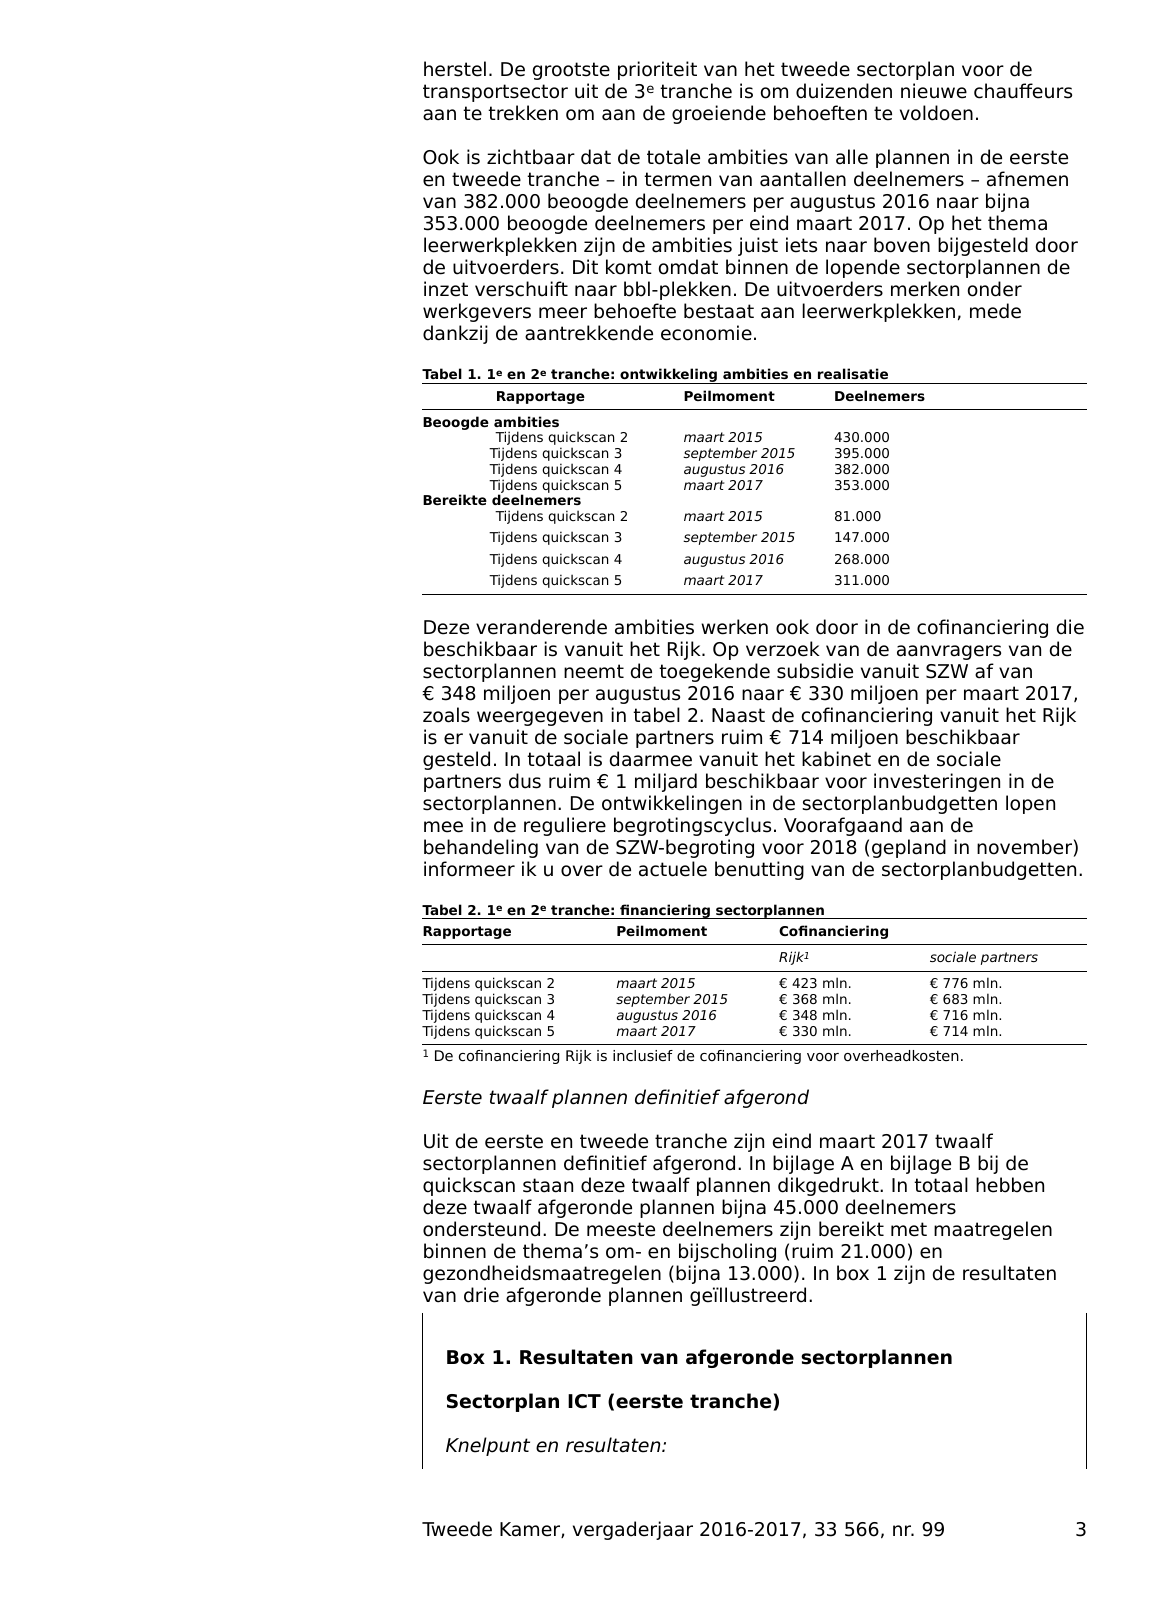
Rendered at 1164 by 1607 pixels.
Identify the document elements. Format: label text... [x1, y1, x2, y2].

table_cell sociale partners [924, 945, 1087, 971]
table_cell € 423 mln. [773, 972, 924, 992]
table_cell 353.000 [828, 478, 1087, 493]
table_cell september 2015 [678, 446, 828, 462]
text herstel. De grootste prioriteit van het tweede sectorplan voor de transportsector uit de 3e tranche is om duizenden nieuwe chauffeurs aan te trekken om aan de groeiende behoeften te voldoen. [422, 59, 1087, 125]
table_cell € 683 mln. [924, 992, 1087, 1008]
text Deze veranderende ambities werken ook door in de cofinanciering die beschikbaar is vanuit het Rijk. Op verzoek van de aanvragers van de sectorplannen neemt de toegekende subsidie vanuit SZW af van € 348 miljoen per augustus 2016 naar € 330 miljoen per maart 2017, zoals weergegeven in tabel 2. Naast de cofinanciering vanuit het Rijk is er vanuit de sociale partners ruim € 714 miljoen beschikbaar gesteld. In totaal is daarmee vanuit het kabinet en de sociale partners dus ruim € 1 miljard beschikbaar voor investeringen in de sectorplannen. De ontwikkelingen in de sectorplanbudgetten lopen mee in de reguliere begrotingscyclus. Voorafgaand aan de behandeling van de SZW-begroting voor 2018 (gepland in november) informeer ik u over de actuele benutting van de sectorplanbudgetten. [422, 617, 1087, 881]
table_cell [422, 509, 489, 594]
table_cell € 716 mln. [924, 1008, 1087, 1023]
table_cell 1 De cofinanciering Rijk is inclusief de cofinanciering voor overheadkosten. [422, 1045, 1087, 1065]
table_cell 430.000 [828, 430, 1087, 446]
table_cell 382.000 [828, 462, 1087, 477]
table_cell [610, 945, 773, 971]
table_cell september 2015 [678, 529, 828, 551]
table_cell 395.000 [828, 446, 1087, 462]
table_cell 81.000 [828, 509, 1087, 529]
table_cell Tijdens quickscan 4 [490, 551, 677, 572]
table_cell Peilmoment [610, 919, 773, 944]
table_cell € 776 mln. [924, 972, 1087, 992]
text Uit de eerste en tweede tranche zijn eind maart 2017 twaalf sectorplannen definitief afgerond. In bijlage A en bijlage B bij de quickscan staan deze twaalf plannen dikgedrukt. In totaal hebben deze twaalf afgeronde plannen bijna 45.000 deelnemers ondersteund. De meeste deelnemers zijn bereikt met maatregelen binnen de thema’s om- en bijscholing (ruim 21.000) en gezondheidsmaatregelen (bijna 13.000). In box 1 zijn de resultaten van drie afgeronde plannen geïllustreerd. [422, 1131, 1087, 1307]
table_cell Tijdens quickscan 2 [490, 509, 677, 529]
table_cell maart 2017 [678, 478, 828, 493]
table_cell Cofinanciering [773, 919, 1087, 944]
table_cell september 2015 [610, 992, 773, 1008]
table_cell [422, 945, 610, 971]
table_cell [422, 384, 489, 409]
table_cell 311.000 [828, 572, 1087, 594]
table_cell € 330 mln. [773, 1024, 924, 1044]
table_cell Tijdens quickscan 2 [422, 972, 610, 992]
table_cell augustus 2016 [678, 462, 828, 477]
table_cell Bereikte deelnemers [422, 493, 1087, 509]
table_cell Tijdens quickscan 3 [422, 992, 610, 1008]
table_cell Rapportage [490, 384, 677, 409]
table_header Tabel 1. 1e en 2e tranche: ontwikkeling ambities en realisatie [422, 367, 1087, 383]
table_cell Tijdens quickscan 3 [490, 446, 677, 462]
table_cell augustus 2016 [678, 551, 828, 572]
table_header Box 1. Resultaten van afgeronde sectorplannen Sectorplan ICT (eerste tranche) Knelpunt en resultaten: [423, 1313, 1086, 1469]
table_cell maart 2015 [610, 972, 773, 992]
table_header Tabel 2. 1e en 2e tranche: financiering sectorplannen [422, 903, 1087, 918]
table_cell Peilmoment [678, 384, 828, 409]
table_cell Tijdens quickscan 4 [422, 1008, 610, 1023]
table_cell Tijdens quickscan 5 [490, 478, 677, 493]
table_cell 147.000 [828, 529, 1087, 551]
table_cell augustus 2016 [610, 1008, 773, 1023]
subtitle Eerste twaalf plannen definitief afgerond [422, 1087, 1087, 1109]
table_cell € 348 mln. [773, 1008, 924, 1023]
table_cell Rijk1 [773, 945, 924, 971]
table_cell maart 2015 [678, 430, 828, 446]
table_cell [422, 430, 489, 493]
table_cell maart 2015 [678, 509, 828, 529]
table_cell Tijdens quickscan 5 [490, 572, 677, 594]
table_cell Tijdens quickscan 2 [490, 430, 677, 446]
table_cell Rapportage [422, 919, 610, 944]
table_cell Tijdens quickscan 3 [490, 529, 677, 551]
table_cell € 368 mln. [773, 992, 924, 1008]
table_cell Beoogde ambities [422, 410, 1087, 430]
text Ook is zichtbaar dat de totale ambities van alle plannen in de eerste en tweede tranche – in termen van aantallen deelnemers – afnemen van 382.000 beoogde deelnemers per augustus 2016 naar bijna 353.000 beoogde deelnemers per eind maart 2017. Op het thema leerwerkplekken zijn de ambities juist iets naar boven bijgesteld door de uitvoerders. Dit komt omdat binnen de lopende sectorplannen de inzet verschuift naar bbl-plekken. De uitvoerders merken onder werkgevers meer behoefte bestaat aan leerwerkplekken, mede dankzij de aantrekkende economie. [422, 147, 1087, 345]
table_cell Tijdens quickscan 5 [422, 1024, 610, 1044]
table_cell Tijdens quickscan 4 [490, 462, 677, 477]
table_cell maart 2017 [610, 1024, 773, 1044]
table_cell Deelnemers [828, 384, 1087, 409]
table_cell 268.000 [828, 551, 1087, 572]
table_cell € 714 mln. [924, 1024, 1087, 1044]
table_cell maart 2017 [678, 572, 828, 594]
